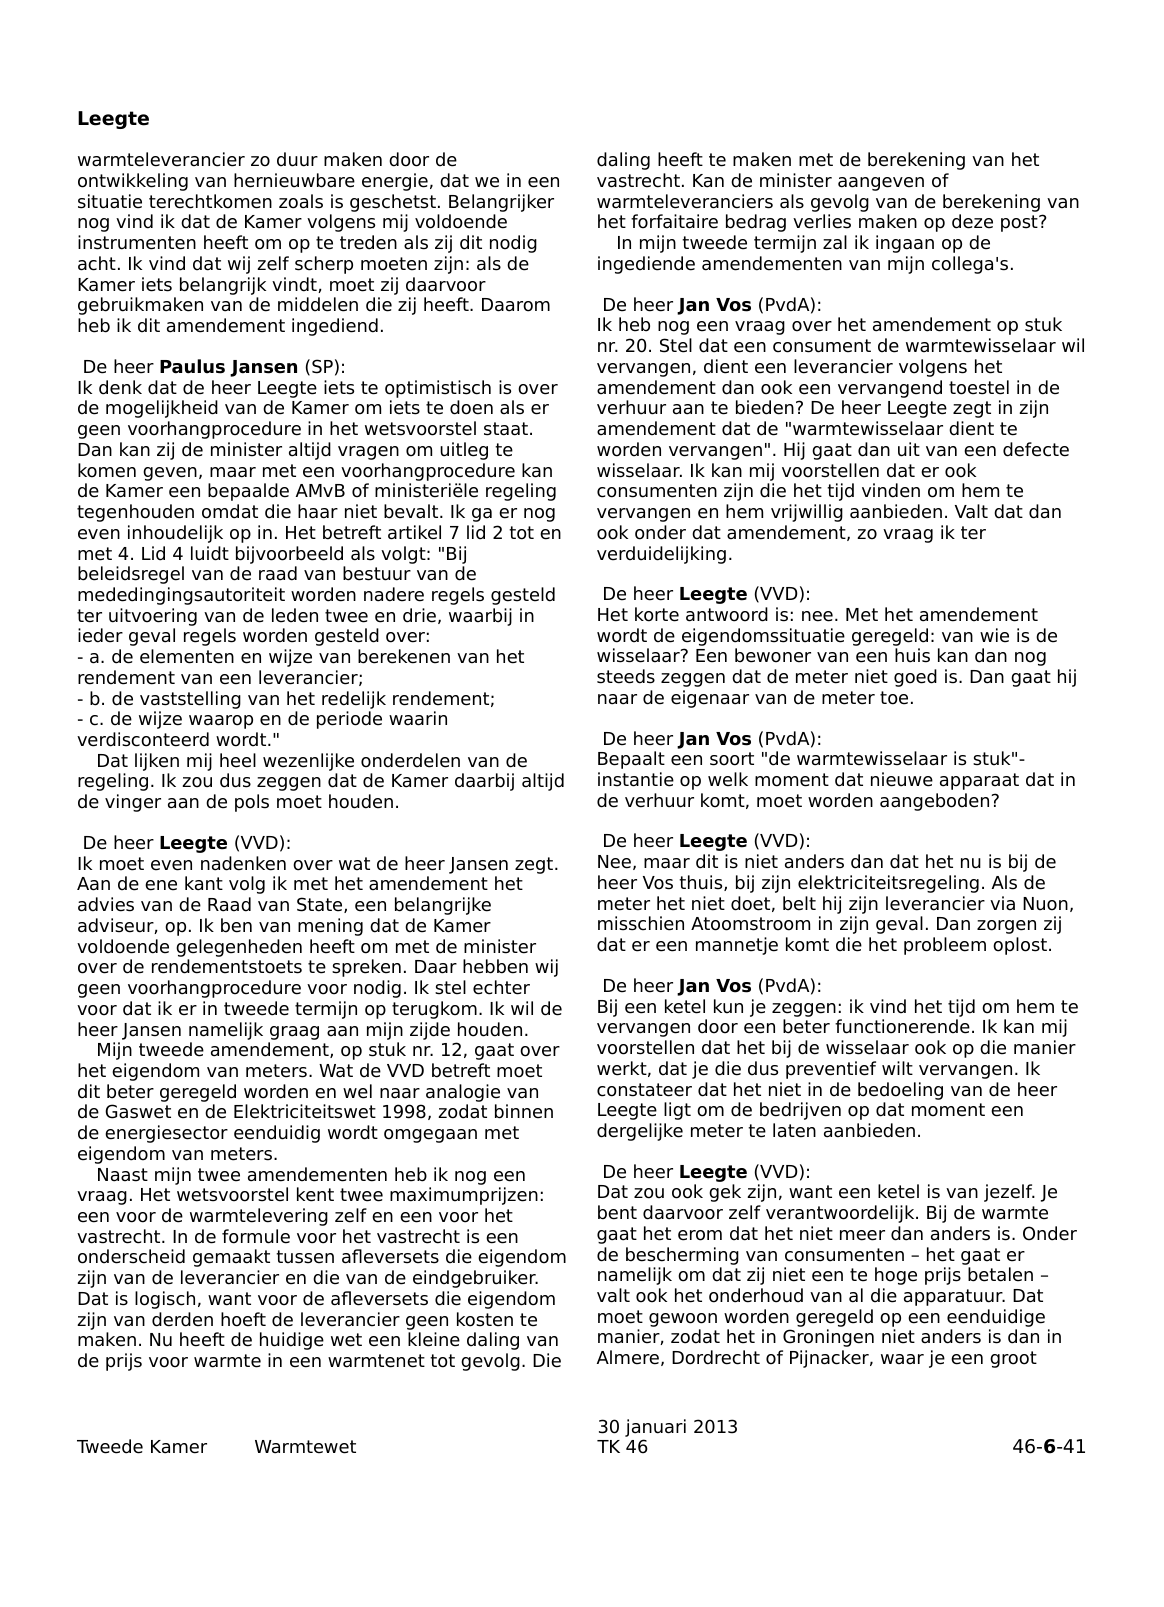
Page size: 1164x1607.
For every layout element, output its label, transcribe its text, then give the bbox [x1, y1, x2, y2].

text De heer Leegte (VVD): [596, 1162, 1087, 1182]
text Bepaalt een soort "de warmtewisselaar is stuk"-instantie op welk moment dat nieuwe apparaat dat in de verhuur komt, moet worden aangeboden? [596, 749, 1087, 811]
text warmteleverancier zo duur maken door de ontwikkeling van hernieuwbare energie, dat we in een situatie terechtkomen zoals is geschetst. Belangrijker nog vind ik dat de Kamer volgens mij voldoende instrumenten heeft om op te treden als zij dit nodig acht. Ik vind dat wij zelf scherp moeten zijn: als de Kamer iets belangrijk vindt, moet zij daarvoor gebruikmaken van de middelen die zij heeft. Daarom heb ik dit amendement ingediend. [77, 150, 567, 337]
text daling heeft te maken met de berekening van het vastrecht. Kan de minister aangeven of warmteleveranciers als gevolg van de berekening van het forfaitaire bedrag verlies maken op deze post? [596, 150, 1087, 233]
text Bij een ketel kun je zeggen: ik vind het tijd om hem te vervangen door een beter functionerende. Ik kan mij voorstellen dat het bij de wisselaar ook op die manier werkt, dat je die dus preventief wilt vervangen. Ik constateer dat het niet in de bedoeling van de heer Leegte ligt om de bedrijven op dat moment een dergelijke meter te laten aanbieden. [596, 996, 1087, 1142]
text Ik moet even nadenken over wat de heer Jansen zegt. Aan de ene kant volg ik met het amendement het advies van de Raad van State, een belangrijke adviseur, op. Ik ben van mening dat de Kamer voldoende gelegenheden heeft om met de minister over de rendementstoets te spreken. Daar hebben wij geen voorhangprocedure voor nodig. Ik stel echter voor dat ik er in tweede termijn op terugkom. Ik wil de heer Jansen namelijk graag aan mijn zijde houden. [77, 853, 567, 1040]
text Dat zou ook gek zijn, want een ketel is van jezelf. Je bent daarvoor zelf verantwoordelijk. Bij de warmte gaat het erom dat het niet meer dan anders is. Onder de bescherming van consumenten – het gaat er namelijk om dat zij niet een te hoge prijs betalen – valt ook het onderhoud van al die apparatuur. Dat moet gewoon worden geregeld op een eenduidige manier, zodat het in Groningen niet anders is dan in Almere, Dordrecht of Pijnacker, waar je een groot [596, 1182, 1087, 1369]
text - a. de elementen en wijze van berekenen van het rendement van een leverancier; [77, 647, 567, 688]
text Naast mijn twee amendementen heb ik nog een vraag. Het wetsvoorstel kent twee maximumprijzen: een voor de warmtelevering zelf en een voor het vastrecht. In de formule voor het vastrecht is een onderscheid gemaakt tussen afleversets die eigendom zijn van de leverancier en die van de eindgebruiker. Dat is logisch, want voor de afleversets die eigendom zijn van derden hoeft de leverancier geen kosten te maken. Nu heeft de huidige wet een kleine daling van de prijs voor warmte in een warmtenet tot gevolg. Die [77, 1164, 567, 1372]
text De heer Jan Vos (PvdA): [596, 294, 1087, 315]
text De heer Leegte (VVD): [77, 833, 567, 853]
text De heer Jan Vos (PvdA): [596, 728, 1087, 749]
text De heer Jan Vos (PvdA): [596, 976, 1087, 996]
text De heer Paulus Jansen (SP): [77, 357, 567, 377]
text Ik heb nog een vraag over het amendement op stuk nr. 20. Stel dat een consument de warmtewisselaar wil vervangen, dient een leverancier volgens het amendement dan ook een vervangend toestel in de verhuur aan te bieden? De heer Leegte zegt in zijn amendement dat de "warmtewisselaar dient te worden vervangen". Hij gaat dan uit van een defecte wisselaar. Ik kan mij voorstellen dat er ook consumenten zijn die het tijd vinden om hem te vervangen en hem vrijwillig aanbieden. Valt dat dan ook onder dat amendement, zo vraag ik ter verduidelijking. [596, 315, 1087, 564]
text - c. de wijze waarop en de periode waarin verdisconteerd wordt." [77, 709, 567, 751]
text In mijn tweede termijn zal ik ingaan op de ingediende amendementen van mijn collega's. [596, 233, 1087, 274]
text Dat lijken mij heel wezenlijke onderdelen van de regeling. Ik zou dus zeggen dat de Kamer daarbij altijd de vinger aan de pols moet houden. [77, 751, 567, 813]
text Ik denk dat de heer Leegte iets te optimistisch is over de mogelijkheid van de Kamer om iets te doen als er geen voorhangprocedure in het wetsvoorstel staat. Dan kan zij de minister altijd vragen om uitleg te komen geven, maar met een voorhangprocedure kan de Kamer een bepaalde AMvB of ministeriële regeling tegenhouden omdat die haar niet bevalt. Ik ga er nog even inhoudelijk op in. Het betreft artikel 7 lid 2 tot en met 4. Lid 4 luidt bijvoorbeeld als volgt: "Bij beleidsregel van de raad van bestuur van de mededingingsautoriteit worden nadere regels gesteld ter uitvoering van de leden twee en drie, waarbij in ieder geval regels worden gesteld over: [77, 377, 567, 647]
text De heer Leegte (VVD): [596, 831, 1087, 852]
text Mijn tweede amendement, op stuk nr. 12, gaat over het eigendom van meters. Wat de VVD betreft moet dit beter geregeld worden en wel naar analogie van de Gaswet en de Elektriciteitswet 1998, zodat binnen de energiesector eenduidig wordt omgegaan met eigendom van meters. [77, 1040, 567, 1164]
text De heer Leegte (VVD): [596, 584, 1087, 605]
text Nee, maar dit is niet anders dan dat het nu is bij de heer Vos thuis, bij zijn elektriciteitsregeling. Als de meter het niet doet, belt hij zijn leverancier via Nuon, misschien Atoomstroom in zijn geval. Dan zorgen zij dat er een mannetje komt die het probleem oplost. [596, 852, 1087, 956]
text Het korte antwoord is: nee. Met het amendement wordt de eigendomssituatie geregeld: van wie is de wisselaar? Een bewoner van een huis kan dan nog steeds zeggen dat de meter niet goed is. Dan gaat hij naar de eigenaar van de meter toe. [596, 605, 1087, 708]
text - b. de vaststelling van het redelijk rendement; [77, 688, 567, 709]
